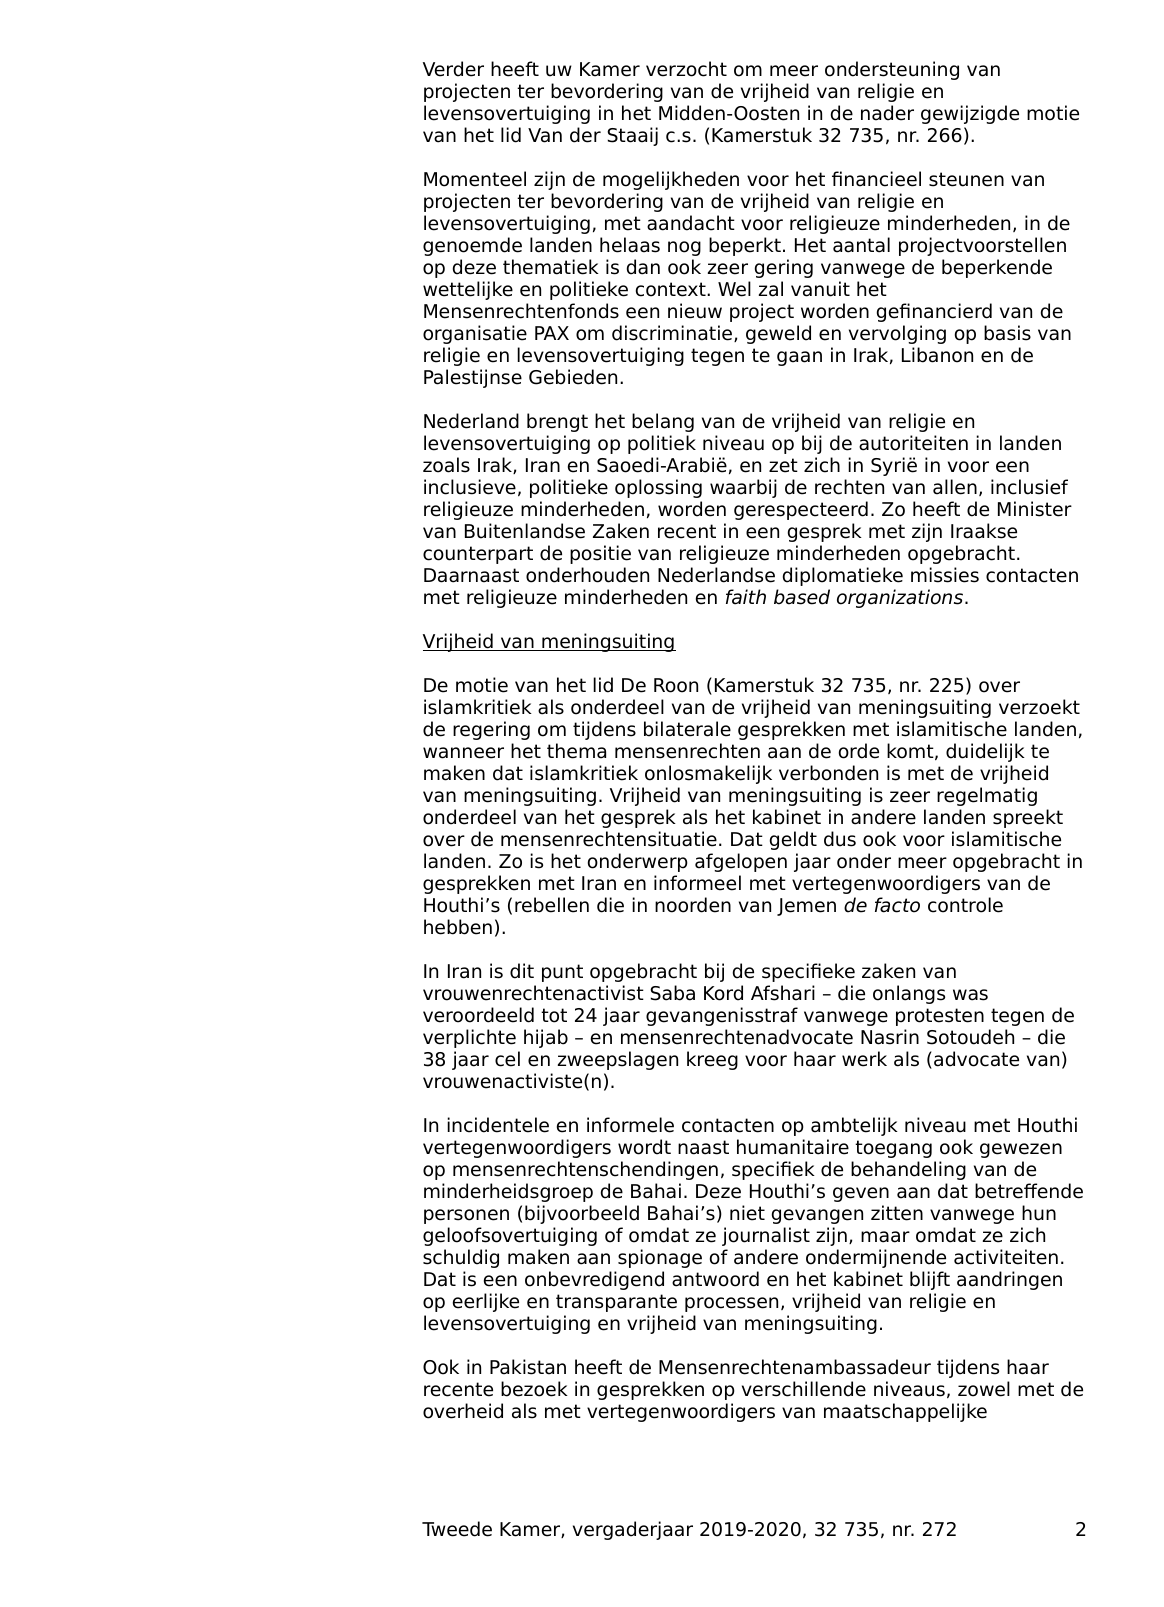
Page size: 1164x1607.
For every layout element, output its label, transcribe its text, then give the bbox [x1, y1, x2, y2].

text De motie van het lid De Roon (Kamerstuk 32 735, nr. 225) over islamkritiek als onderdeel van de vrijheid van meningsuiting verzoekt de regering om tijdens bilaterale gesprekken met islamitische landen, wanneer het thema mensenrechten aan de orde komt, duidelijk te maken dat islamkritiek onlosmakelijk verbonden is met de vrijheid van meningsuiting. Vrijheid van meningsuiting is zeer regelmatig onderdeel van het gesprek als het kabinet in andere landen spreekt over de mensenrechtensituatie. Dat geldt dus ook voor islamitische landen. Zo is het onderwerp afgelopen jaar onder meer opgebracht in gesprekken met Iran en informeel met vertegenwoordigers van de Houthi’s (rebellen die in noorden van Jemen de facto controle hebben). [422, 675, 1087, 939]
subtitle Vrijheid van meningsuiting [422, 631, 1087, 653]
text In Iran is dit punt opgebracht bij de specifieke zaken van vrouwenrechtenactivist Saba Kord Afshari – die onlangs was veroordeeld tot 24 jaar gevangenisstraf vanwege protesten tegen de verplichte hijab – en mensenrechtenadvocate Nasrin Sotoudeh – die 38 jaar cel en zweepslagen kreeg voor haar werk als (advocate van) vrouwenactiviste(n). [422, 961, 1087, 1093]
text Momenteel zijn de mogelijkheden voor het financieel steunen van projecten ter bevordering van de vrijheid van religie en levensovertuiging, met aandacht voor religieuze minderheden, in de genoemde landen helaas nog beperkt. Het aantal projectvoorstellen op deze thematiek is dan ook zeer gering vanwege de beperkende wettelijke en politieke context. Wel zal vanuit het Mensenrechtenfonds een nieuw project worden gefinancierd van de organisatie PAX om discriminatie, geweld en vervolging op basis van religie en levensovertuiging tegen te gaan in Irak, Libanon en de Palestijnse Gebieden. [422, 169, 1087, 389]
text Nederland brengt het belang van de vrijheid van religie en levensovertuiging op politiek niveau op bij de autoriteiten in landen zoals Irak, Iran en Saoedi-Arabië, en zet zich in Syrië in voor een inclusieve, politieke oplossing waarbij de rechten van allen, inclusief religieuze minderheden, worden gerespecteerd. Zo heeft de Minister van Buitenlandse Zaken recent in een gesprek met zijn Iraakse counterpart de positie van religieuze minderheden opgebracht. Daarnaast onderhouden Nederlandse diplomatieke missies contacten met religieuze minderheden en faith based organizations. [422, 411, 1087, 609]
text In incidentele en informele contacten op ambtelijk niveau met Houthi vertegenwoordigers wordt naast humanitaire toegang ook gewezen op mensenrechtenschendingen, specifiek de behandeling van de minderheidsgroep de Bahai. Deze Houthi’s geven aan dat betreffende personen (bijvoorbeeld Bahai’s) niet gevangen zitten vanwege hun geloofsovertuiging of omdat ze journalist zijn, maar omdat ze zich schuldig maken aan spionage of andere ondermijnende activiteiten. Dat is een onbevredigend antwoord en het kabinet blijft aandringen op eerlijke en transparante processen, vrijheid van religie en levensovertuiging en vrijheid van meningsuiting. [422, 1115, 1087, 1335]
text Verder heeft uw Kamer verzocht om meer ondersteuning van projecten ter bevordering van de vrijheid van religie en levensovertuiging in het Midden-Oosten in de nader gewijzigde motie van het lid Van der Staaij c.s. (Kamerstuk 32 735, nr. 266). [422, 59, 1087, 147]
text Ook in Pakistan heeft de Mensenrechtenambassadeur tijdens haar recente bezoek in gesprekken op verschillende niveaus, zowel met de overheid als met vertegenwoordigers van maatschappelijke [422, 1357, 1087, 1423]
